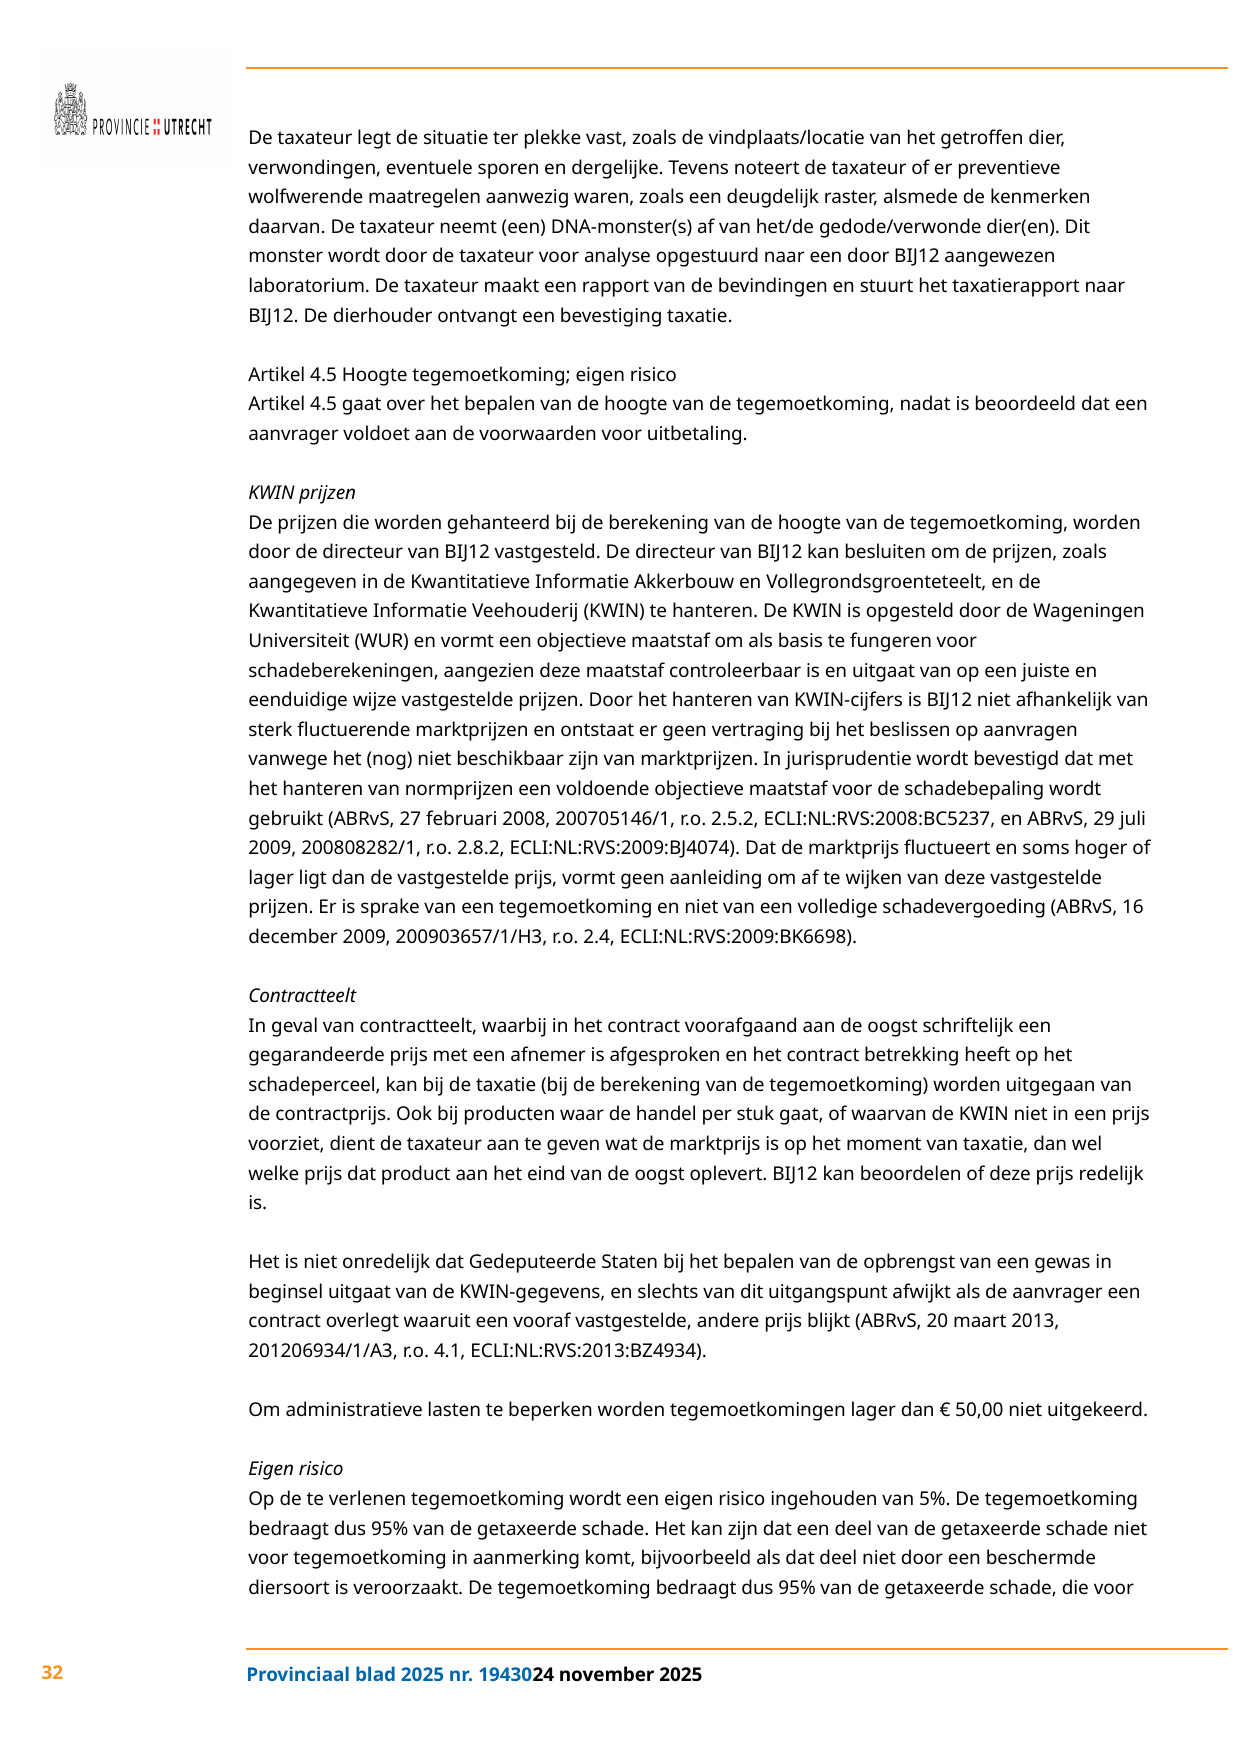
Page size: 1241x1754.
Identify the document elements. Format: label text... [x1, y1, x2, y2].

text Artikel 4.5 gaat over het bepalen van de hoogte van de tegemoetkoming, nadat is beoordeeld dat een aanvrager voldoet aan de voorwaarden voor uitbetaling. [248, 391, 1152, 446]
text De taxateur legt de situatie ter plekke vast, zoals de vindplaats/locatie van het getroffen dier, verwondingen, eventuele sporen en dergelijke. Tevens noteert de taxateur of er preventieve wolfwerende maatregelen aanwezig waren, zoals een deugdelijk raster, alsmede de kenmerken daarvan. De taxateur neemt (een) DNA-monster(s) af van het/de gedode/verwonde dier(en). Dit monster wordt door de taxateur voor analyse opgestuurd naar een door BIJ12 aangewezen laboratorium. De taxateur maakt een rapport van de bevindingen en stuurt het taxatierapport naar [248, 124, 1152, 298]
text Contractteelt [248, 982, 1152, 1008]
text Om administratieve lasten te beperken worden tegemoetkomingen lager dan € 50,00 niet uitgekeerd. [248, 1396, 1152, 1422]
text In geval van contractteelt, waarbij in het contract voorafgaand aan de oogst schriftelijk een gegarandeerde prijs met een afnemer is afgesproken en het contract betrekking heeft op het schadeperceel, kan bij de taxatie (bij de berekening van de tegemoetkoming) worden uitgegaan van de contractprijs. Ook bij producten waar de handel per stuk gaat, of waarvan de KWIN niet in een prijs voorziet, dient de taxateur aan te geven wat de marktprijs is op het moment van taxatie, dan wel welke prijs dat product aan het eind van de oogst oplevert. BIJ12 kan beoordelen of deze prijs redelijk is. [248, 1012, 1152, 1215]
text BIJ12. De dierhouder ontvangt een bevestiging taxatie. [248, 302, 1152, 328]
text KWIN prijzen [248, 479, 1152, 505]
text Eigen risico [248, 1456, 1152, 1481]
text De prijzen die worden gehanteerd bij de berekening van de hoogte van de tegemoetkoming, worden door de directeur van BIJ12 vastgesteld. De directeur van BIJ12 kan besluiten om de prijzen, zoals aangegeven in de Kwantitatieve Informatie Akkerbouw en Vollegrondsgroenteteelt, en de Kwantitatieve Informatie Veehouderij (KWIN) te hanteren. De KWIN is opgesteld door de Wageningen Universiteit (WUR) en vormt een objectieve maatstaf om als basis te fungeren voor schadeberekeningen, aangezien deze maatstaf controleerbaar is en uitgaat van op een juiste en eenduidige wijze vastgestelde prijzen. Door het hanteren van KWIN-cijfers is BIJ12 niet afhankelijk van sterk fluctuerende marktprijzen en ontstaat er geen vertraging bij het beslissen op aanvragen vanwege het (nog) niet beschikbaar zijn van marktprijzen. In jurisprudentie wordt bevestigd dat met het hanteren van normprijzen een voldoende objectieve maatstaf voor de schadebepaling wordt gebruikt (ABRvS, 27 februari 2008, 200705146/1, r.o. 2.5.2, ECLI:NL:RVS:2008:BC5237, en ABRvS, 29 juli 2009, 200808282/1, r.o. 2.8.2, ECLI:NL:RVS:2009:BJ4074). Dat de marktprijs fluctueert en soms hoger of lager ligt dan de vastgestelde prijs, vormt geen aanleiding om af te wijken van deze vastgestelde prijzen. Er is sprake van een tegemoetkoming en niet van een volledige schadevergoeding (ABRvS, 16 december 2009, 200903657/1/H3, r.o. 2.4, ECLI:NL:RVS:2009:BK6698). [248, 509, 1152, 949]
text Op de te verlenen tegemoetkoming wordt een eigen risico ingehouden van 5%. De tegemoetkoming bedraagt dus 95% van de getaxeerde schade. Het kan zijn dat een deel van de getaxeerde schade niet voor tegemoetkoming in aanmerking komt, bijvoorbeeld als dat deel niet door een beschermde diersoort is veroorzaakt. De tegemoetkoming bedraagt dus 95% van de getaxeerde schade, die voor [248, 1485, 1152, 1600]
text Het is niet onredelijk dat Gedeputeerde Staten bij het bepalen van de opbrengst van een gewas in beginsel uitgaat van de KWIN-gegevens, en slechts van dit uitgangspunt afwijkt als de aanvrager een contract overlegt waaruit een vooraf vastgestelde, andere prijs blijkt (ABRvS, 20 maart 2013, 201206934/1/A3, r.o. 4.1, ECLI:NL:RVS:2013:BZ4934). [248, 1248, 1152, 1363]
text Artikel 4.5 Hoogte tegemoetkoming; eigen risico [248, 361, 1152, 387]
picture [41, 47, 231, 172]
